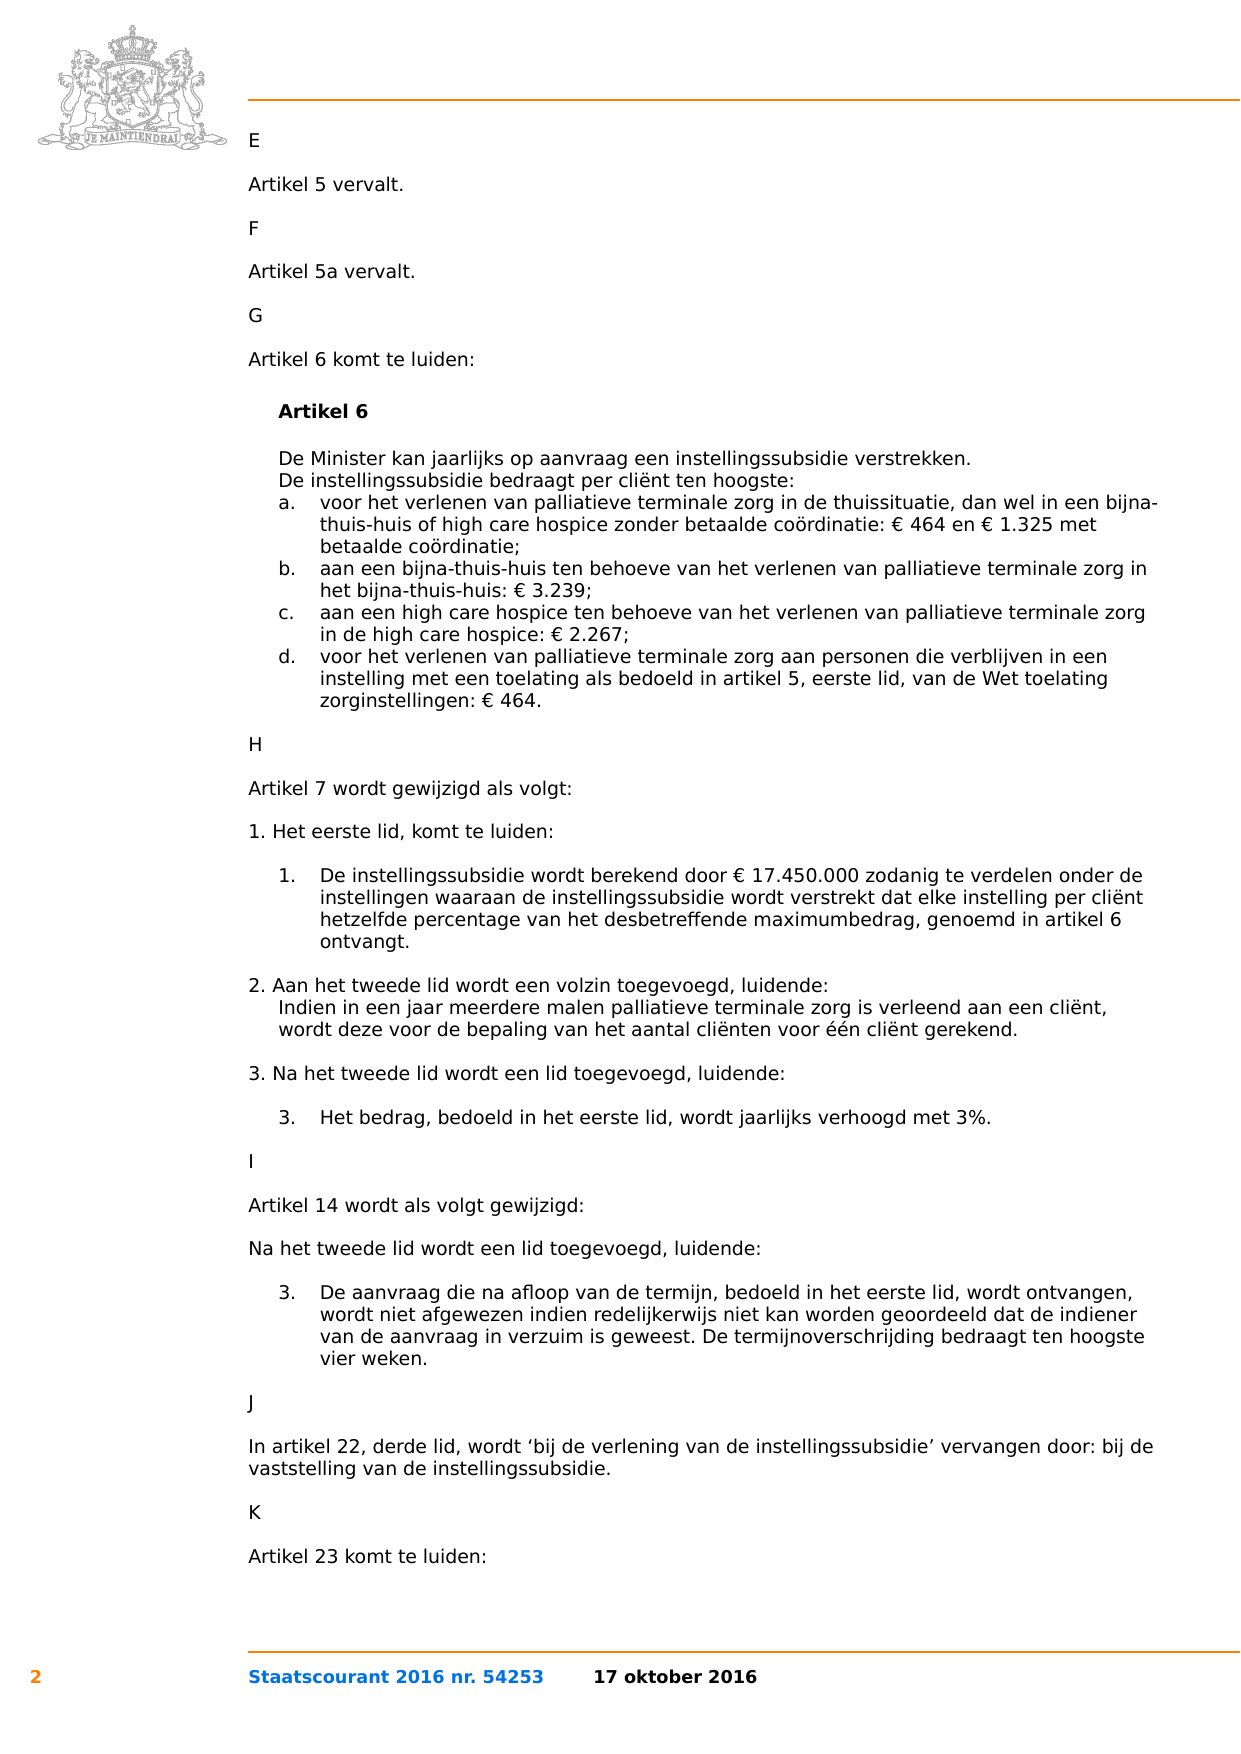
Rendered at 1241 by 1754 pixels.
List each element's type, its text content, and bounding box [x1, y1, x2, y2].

text Artikel 23 komt te luiden: [248, 1546, 1163, 1567]
text Artikel 14 wordt als volgt gewijzigd: [248, 1194, 1163, 1216]
text 3. De aanvraag die na afloop van de termijn, bedoeld in het eerste lid, wordt ontvangen, wordt niet afgewezen indien redelijkerwijs niet kan worden geoordeeld dat de indiener van de aanvraag in verzuim is geweest. De termijnoverschrijding bedraagt ten hoogste vier weken. [278, 1282, 1163, 1370]
text J [248, 1392, 1163, 1414]
text Na het tweede lid wordt een lid toegevoegd, luidende: [248, 1238, 1163, 1260]
text b. aan een bijna-thuis-huis ten behoeve van het verlenen van palliatieve terminale zorg in het bijna-thuis-huis: € 3.239; [278, 558, 1163, 602]
text De instellingssubsidie bedraagt per cliënt ten hoogste: [278, 470, 1163, 492]
text Artikel 5 vervalt. [248, 174, 1163, 196]
text c. aan een high care hospice ten behoeve van het verlenen van palliatieve terminale zorg in de high care hospice: € 2.267; [278, 602, 1163, 646]
text Artikel 5a vervalt. [248, 261, 1163, 283]
text G [248, 305, 1163, 327]
text F [248, 218, 1163, 239]
text 1. De instellingssubsidie wordt berekend door € 17.450.000 zodanig te verdelen onder de instellingen waaraan de instellingssubsidie wordt verstrekt dat elke instelling per cliënt hetzelfde percentage van het desbetreffende maximumbedrag, genoemd in artikel 6 ontvangt. [278, 865, 1163, 953]
text 2. Aan het tweede lid wordt een volzin toegevoegd, luidende: [248, 975, 1163, 997]
text Artikel 6 komt te luiden: [248, 349, 1163, 371]
text De Minister kan jaarlijks op aanvraag een instellingssubsidie verstrekken. [278, 448, 1163, 470]
text I [248, 1151, 1163, 1173]
text 3. Het bedrag, bedoeld in het eerste lid, wordt jaarlijks verhoogd met 3%. [278, 1107, 1163, 1129]
text a. voor het verlenen van palliatieve terminale zorg in de thuissituatie, dan wel in een bijna-thuis-huis of high care hospice zonder betaalde coördinatie: € 464 en € 1.325 met betaalde coördinatie; [278, 492, 1163, 558]
text Indien in een jaar meerdere malen palliatieve terminale zorg is verleend aan een cliënt, wordt deze voor de bepaling van het aantal cliënten voor één cliënt gerekend. [278, 997, 1163, 1041]
text Artikel 7 wordt gewijzigd als volgt: [248, 778, 1163, 799]
picture [38, 25, 227, 150]
text K [248, 1502, 1163, 1524]
text E [248, 130, 1163, 152]
text In artikel 22, derde lid, wordt ‘bij de verlening van de instellingssubsidie’ vervangen door: bij de vaststelling van de instellingssubsidie. [248, 1436, 1163, 1480]
subtitle Artikel 6 [278, 401, 1163, 423]
text H [248, 734, 1163, 756]
text d. voor het verlenen van palliatieve terminale zorg aan personen die verblijven in een instelling met een toelating als bedoeld in artikel 5, eerste lid, van de Wet toelating zorginstellingen: € 464. [278, 646, 1163, 712]
text 1. Het eerste lid, komt te luiden: [248, 821, 1163, 843]
text 3. Na het tweede lid wordt een lid toegevoegd, luidende: [248, 1063, 1163, 1085]
